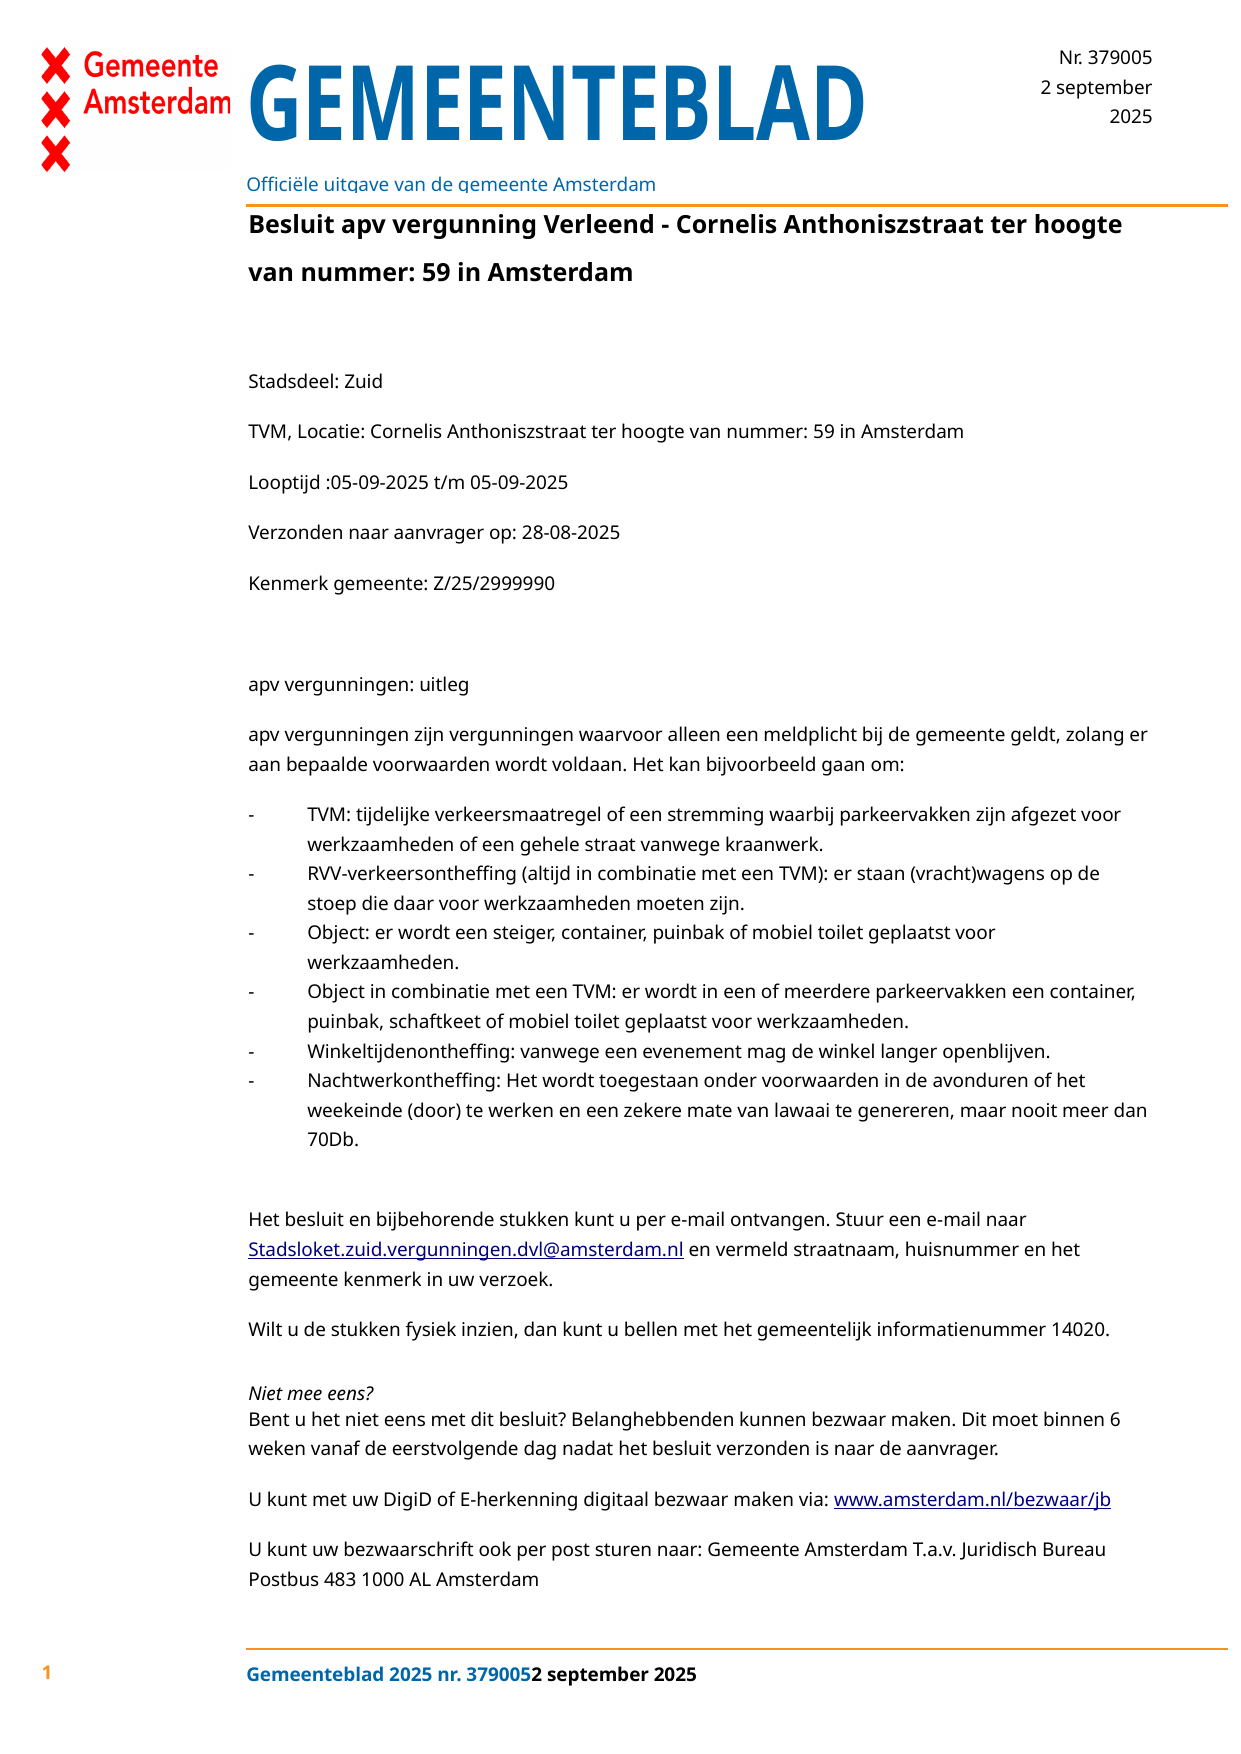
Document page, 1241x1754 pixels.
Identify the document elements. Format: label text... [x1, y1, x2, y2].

list Winkeltijdenontheffing: vanwege een evenement mag de winkel langer openblijven. [248, 1038, 1152, 1064]
text Besluit apv vergunning Verleend - Cornelis Anthoniszstraat ter hoogte van nummer: 59 in Amsterdam [248, 207, 1152, 288]
text Bent u het niet eens met dit besluit? Belanghebbenden kunnen bezwaar maken. Dit moet binnen 6 weken vanaf de eerstvolgende dag nadat het besluit verzonden is naar de aanvrager. [248, 1406, 1152, 1461]
text Niet mee eens? [248, 1380, 1152, 1406]
text Verzonden naar aanvrager op: 28-08-2025 [248, 519, 1152, 545]
text Kenmerk gemeente: Z/25/2999990 [248, 570, 1152, 596]
text U kunt met uw DigiD of E-herkenning digitaal bezwaar maken via: www.amsterdam.nl/bezwaar/jb [248, 1486, 1152, 1512]
text Wilt u de stukken fysiek inzien, dan kunt u bellen met het gemeentelijk informatienummer 14020. [248, 1316, 1152, 1342]
text Looptijd :05-09-2025 t/m 05-09-2025 [248, 469, 1152, 495]
text Stadsdeel: Zuid [248, 368, 1152, 394]
text apv vergunningen zijn vergunningen waarvoor alleen een meldplicht bij de gemeente geldt, zolang er aan bepaalde voorwaarden wordt voldaan. Het kan bijvoorbeeld gaan om: [248, 721, 1152, 777]
text apv vergunningen: uitleg [248, 671, 1152, 697]
text Het besluit en bijbehorende stukken kunt u per e-mail ontvangen. Stuur een e-mail naar Stadsloket.zuid.vergunningen.dvl@amsterdam.nl en vermeld straatnaam, huisnummer en het gemeente kenmerk in uw verzoek. [248, 1207, 1152, 1292]
list Object in combinatie met een TVM: er wordt in een of meerdere parkeervakken een container, puinbak, schaftkeet of mobiel toilet geplaatst voor werkzaamheden. [248, 979, 1152, 1034]
picture [41, 47, 231, 172]
text TVM, Locatie: Cornelis Anthoniszstraat ter hoogte van nummer: 59 in Amsterdam [248, 419, 1152, 444]
list RVV-verkeersontheffing (altijd in combinatie met een TVM): er staan (vracht)wagens op de stoep die daar voor werkzaamheden moeten zijn. [248, 860, 1152, 916]
list Nachtwerkontheffing: Het wordt toegestaan onder voorwaarden in de avonduren of het weekeinde (door) te werken en een zekere mate van lawaai te genereren, maar nooit meer dan 70Db. [248, 1067, 1152, 1152]
text U kunt uw bezwaarschrift ook per post sturen naar: Gemeente Amsterdam T.a.v. Juridisch Bureau Postbus 483 1000 AL Amsterdam [248, 1536, 1152, 1592]
list TVM: tijdelijke verkeersmaatregel of een stremming waarbij parkeervakken zijn afgezet voor werkzaamheden of een gehele straat vanwege kraanwerk. [248, 801, 1152, 857]
list Object: er wordt een steiger, container, puinbak of mobiel toilet geplaatst voor werkzaamheden. [248, 919, 1152, 975]
